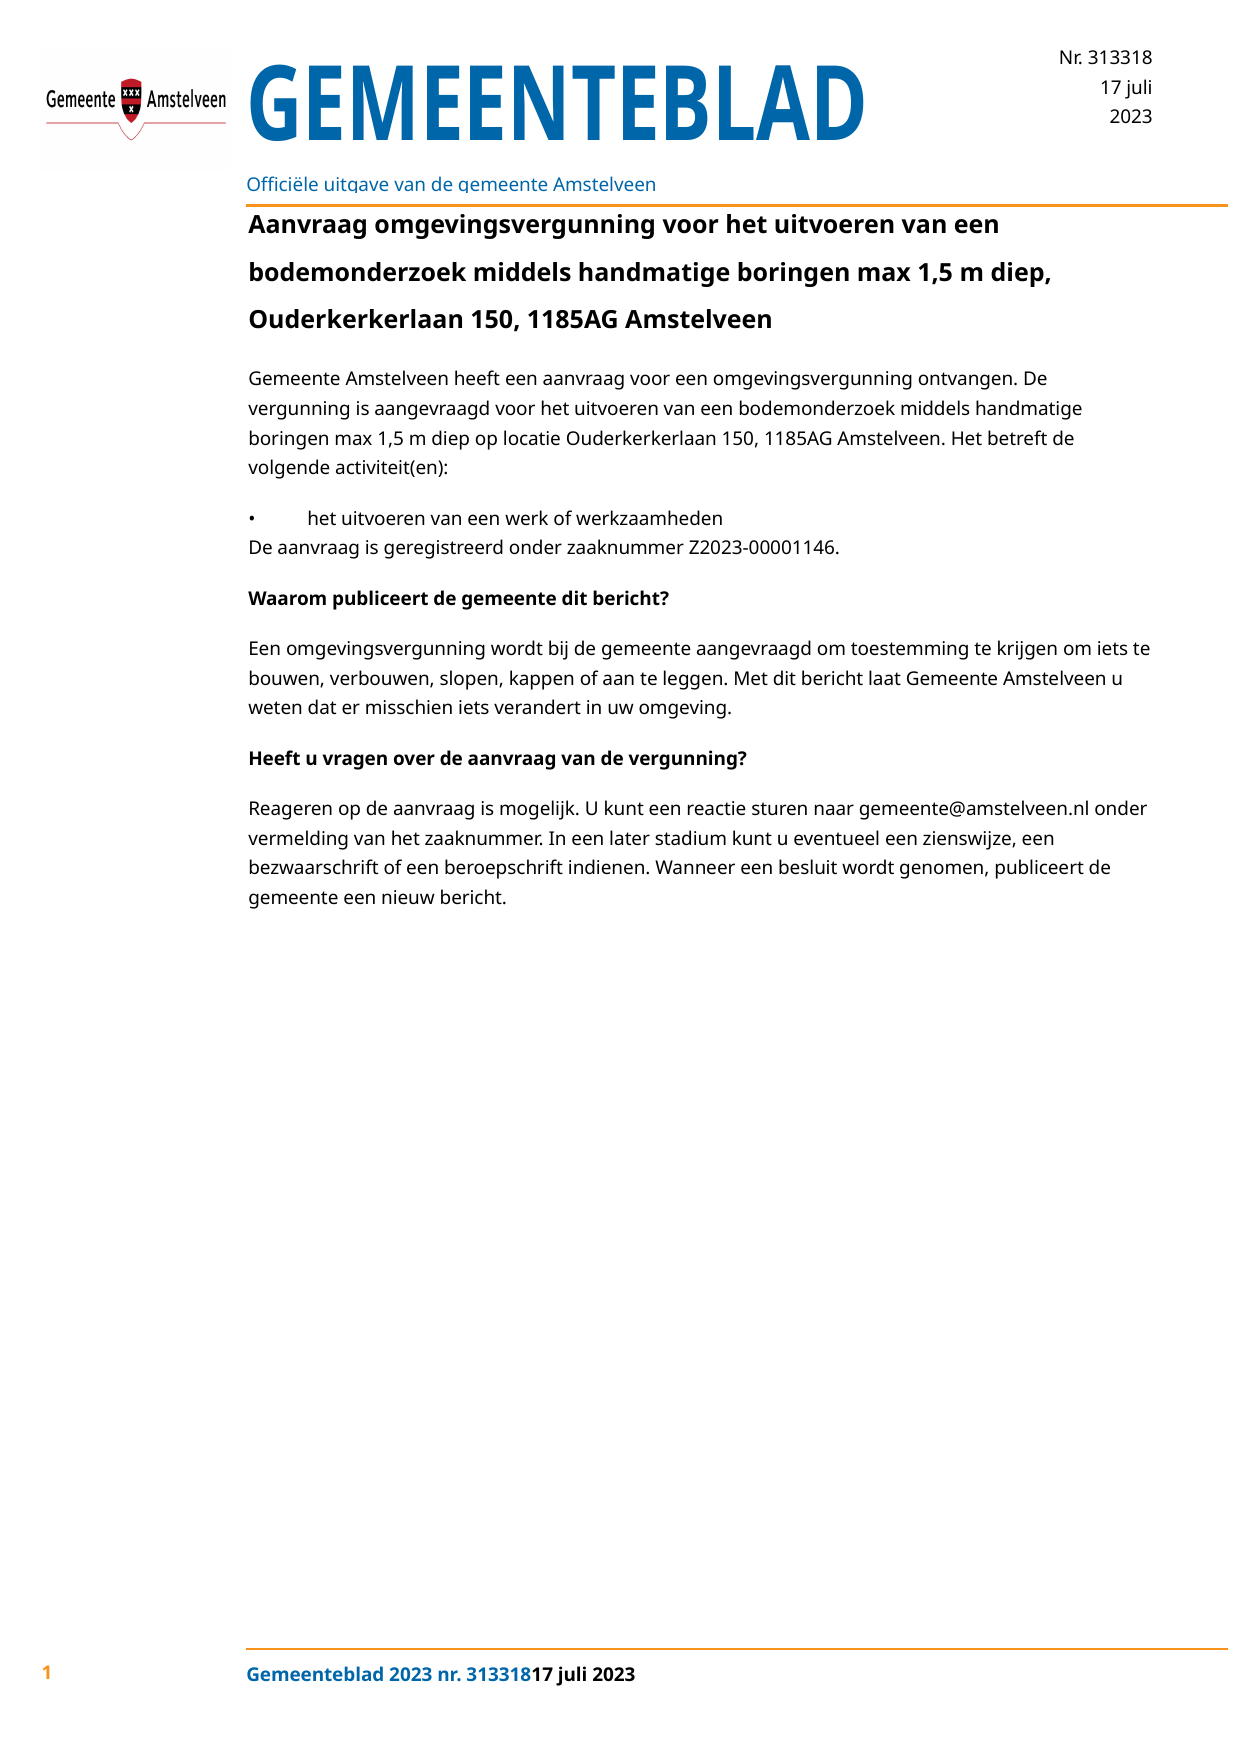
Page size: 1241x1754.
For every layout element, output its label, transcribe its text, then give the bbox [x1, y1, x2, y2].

picture [41, 47, 231, 172]
text Gemeente Amstelveen heeft een aanvraag voor een omgevingsvergunning ontvangen. De vergunning is aangevraagd voor het uitvoeren van een bodemonderzoek middels handmatige boringen max 1,5 m diep op locatie Ouderkerkerlaan 150, 1185AG Amstelveen. Het betreft de volgende activiteit(en): [248, 366, 1152, 480]
text Aanvraag omgevingsvergunning voor het uitvoeren van een bodemonderzoek middels handmatige boringen max 1,5 m diep, Ouderkerkerlaan 150, 1185AG Amstelveen [248, 207, 1152, 336]
text Heeft u vragen over de aanvraag van de vergunning? [248, 745, 1152, 770]
text Reageren op de aanvraag is mogelijk. U kunt een reactie sturen naar gemeente@amstelveen.nl onder vermelding van het zaaknummer. In een later stadium kunt u eventueel een zienswijze, een bezwaarschrift of een beroepschrift indienen. Wanneer een besluit wordt genomen, publiceert de gemeente een nieuw bericht. [248, 795, 1152, 909]
text De aanvraag is geregistreerd onder zaaknummer Z2023-00001146. [248, 534, 1152, 560]
list het uitvoeren van een werk of werkzaamheden [248, 505, 1152, 530]
text Waarom publiceert de gemeente dit bericht? [248, 585, 1152, 610]
text Een omgevingsvergunning wordt bij de gemeente aangevraagd om toestemming te krijgen om iets te bouwen, verbouwen, slopen, kappen of aan te leggen. Met dit bericht laat Gemeente Amstelveen u weten dat er misschien iets verandert in uw omgeving. [248, 635, 1152, 720]
